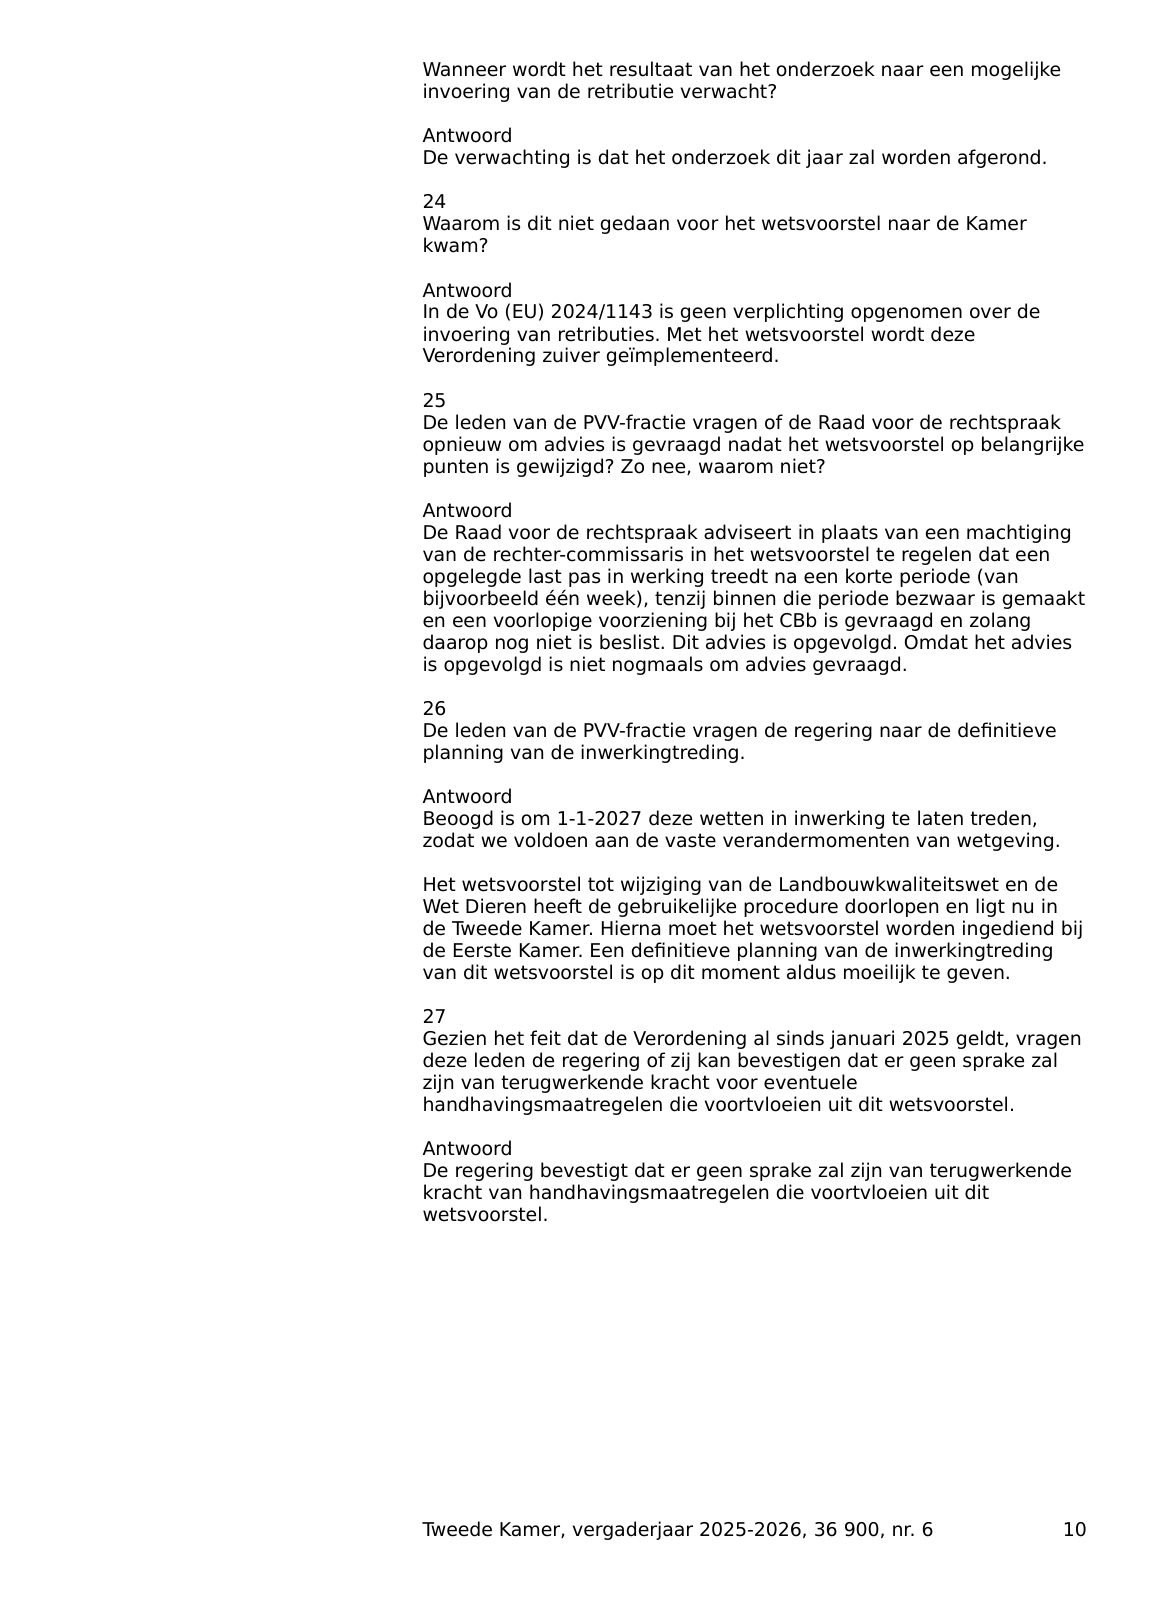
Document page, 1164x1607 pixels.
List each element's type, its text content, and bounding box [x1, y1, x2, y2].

text Beoogd is om 1-1-2027 deze wetten in inwerking te laten treden, zodat we voldoen aan de vaste verandermomenten van wetgeving. [422, 808, 1087, 852]
text Antwoord [422, 279, 1087, 301]
text De leden van de PVV-fractie vragen de regering naar de definitieve planning van de inwerkingtreding. [422, 720, 1087, 764]
text De leden van de PVV-fractie vragen of de Raad voor de rechtspraak opnieuw om advies is gevraagd nadat het wetsvoorstel op belangrijke punten is gewijzigd? Zo nee, waarom niet? [422, 412, 1087, 477]
text 26 [422, 698, 1087, 720]
text Antwoord [422, 125, 1087, 147]
text Antwoord [422, 1138, 1087, 1160]
text Antwoord [422, 500, 1087, 522]
text Waarom is dit niet gedaan voor het wetsvoorstel naar de Kamer kwam? [422, 213, 1087, 257]
text De verwachting is dat het onderzoek dit jaar zal worden afgerond. [422, 147, 1087, 169]
text Gezien het feit dat de Verordening al sinds januari 2025 geldt, vragen deze leden de regering of zij kan bevestigen dat er geen sprake zal zijn van terugwerkende kracht voor eventuele handhavingsmaatregelen die voortvloeien uit dit wetsvoorstel. [422, 1028, 1087, 1116]
text Antwoord [422, 786, 1087, 808]
text De regering bevestigt dat er geen sprake zal zijn van terugwerkende kracht van handhavingsmaatregelen die voortvloeien uit dit wetsvoorstel. [422, 1160, 1087, 1226]
text In de Vo (EU) 2024/1143 is geen verplichting opgenomen over de invoering van retributies. Met het wetsvoorstel wordt deze Verordening zuiver geïmplementeerd. [422, 301, 1087, 367]
text Het wetsvoorstel tot wijziging van de Landbouwkwaliteitswet en de Wet Dieren heeft de gebruikelijke procedure doorlopen en ligt nu in de Tweede Kamer. Hierna moet het wetsvoorstel worden ingediend bij de Eerste Kamer. Een definitieve planning van de inwerkingtreding van dit wetsvoorstel is op dit moment aldus moeilijk te geven. [422, 874, 1087, 984]
text 24 [422, 191, 1087, 213]
text 25 [422, 389, 1087, 412]
text Wanneer wordt het resultaat van het onderzoek naar een mogelijke invoering van de retributie verwacht? [422, 59, 1087, 103]
text De Raad voor de rechtspraak adviseert in plaats van een machtiging van de rechter-commissaris in het wetsvoorstel te regelen dat een opgelegde last pas in werking treedt na een korte periode (van bijvoorbeeld één week), tenzij binnen die periode bezwaar is gemaakt en een voorlopige voorziening bij het CBb is gevraagd en zolang daarop nog niet is beslist. Dit advies is opgevolgd. Omdat het advies is opgevolgd is niet nogmaals om advies gevraagd. [422, 522, 1087, 676]
text 27 [422, 1006, 1087, 1028]
